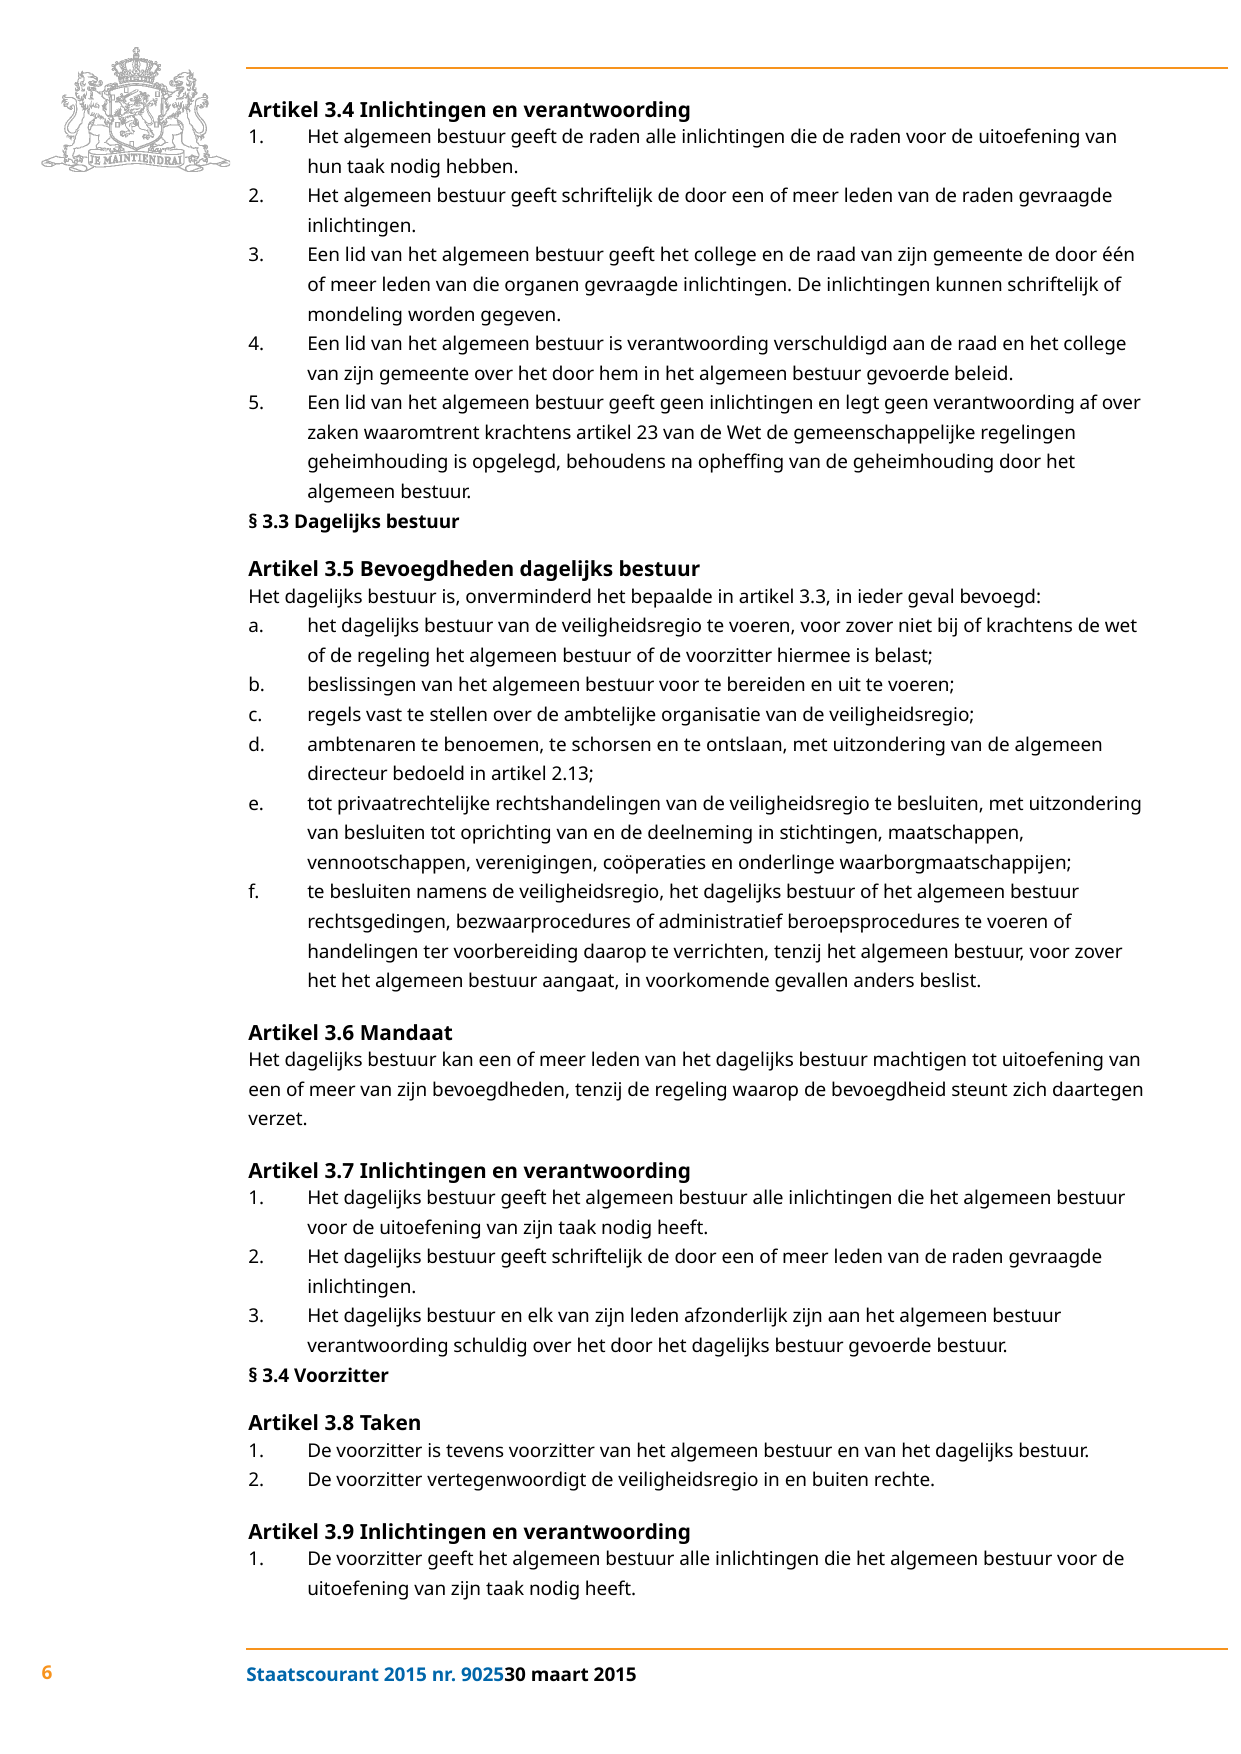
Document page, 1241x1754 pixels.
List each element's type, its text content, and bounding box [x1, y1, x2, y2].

list Het algemeen bestuur geeft schriftelijk de door een of meer leden van de raden gevraagde inlichtingen. [248, 182, 1152, 238]
list Het dagelijks bestuur geeft schriftelijk de door een of meer leden van de raden gevraagde inlichtingen. [248, 1243, 1152, 1299]
list te besluiten namens de veiligheidsregio, het dagelijks bestuur of het algemeen bestuur rechtsgedingen, bezwaarprocedures of administratief beroepsprocedures te voeren of handelingen ter voorbereiding daarop te verrichten, tenzij het algemeen bestuur, voor zover het het algemeen bestuur aangaat, in voorkomende gevallen anders beslist. [248, 879, 1152, 993]
text § 3.4 Voorzitter [248, 1362, 1152, 1387]
text Artikel 3.9 Inlichtingen en verantwoording [248, 1517, 1152, 1545]
text Artikel 3.4 Inlichtingen en verantwoording [248, 95, 1152, 123]
text Artikel 3.8 Taken [248, 1408, 1152, 1437]
list beslissingen van het algemeen bestuur voor te bereiden en uit te voeren; [248, 672, 1152, 697]
list Het algemeen bestuur geeft de raden alle inlichtingen die de raden voor de uitoefening van hun taak nodig hebben. [248, 123, 1152, 178]
list De voorzitter geeft het algemeen bestuur alle inlichtingen die het algemeen bestuur voor de uitoefening van zijn taak nodig heeft. [248, 1545, 1152, 1601]
text Artikel 3.6 Mandaat [248, 1018, 1152, 1046]
list Het dagelijks bestuur geeft het algemeen bestuur alle inlichtingen die het algemeen bestuur voor de uitoefening van zijn taak nodig heeft. [248, 1184, 1152, 1239]
list Een lid van het algemeen bestuur geeft het college en de raad van zijn gemeente de door één of meer leden van die organen gevraagde inlichtingen. De inlichtingen kunnen schriftelijk of mondeling worden gegeven. [248, 242, 1152, 326]
text Het dagelijks bestuur is, onverminderd het bepaalde in artikel 3.3, in ieder geval bevoegd: [248, 583, 1152, 608]
list regels vast te stellen over de ambtelijke organisatie van de veiligheidsregio; [248, 701, 1152, 727]
text Artikel 3.5 Bevoegdheden dagelijks bestuur [248, 554, 1152, 583]
text Het dagelijks bestuur kan een of meer leden van het dagelijks bestuur machtigen tot uitoefening van een of meer van zijn bevoegdheden, tenzij de regeling waarop de bevoegdheid steunt zich daartegen verzet. [248, 1046, 1152, 1131]
list Een lid van het algemeen bestuur is verantwoording verschuldigd aan de raad en het college van zijn gemeente over het door hem in het algemeen bestuur gevoerde beleid. [248, 330, 1152, 386]
list De voorzitter vertegenwoordigt de veiligheidsregio in en buiten rechte. [248, 1466, 1152, 1492]
list ambtenaren te benoemen, te schorsen en te ontslaan, met uitzondering van de algemeen directeur bedoeld in artikel 2.13; [248, 731, 1152, 786]
picture [41, 47, 231, 172]
list tot privaatrechtelijke rechtshandelingen van de veiligheidsregio te besluiten, met uitzondering van besluiten tot oprichting van en de deelneming in stichtingen, maatschappen, vennootschappen, verenigingen, coöperaties en onderlinge waarborgmaatschappijen; [248, 790, 1152, 875]
list De voorzitter is tevens voorzitter van het algemeen bestuur en van het dagelijks bestuur. [248, 1437, 1152, 1462]
text § 3.3 Dagelijks bestuur [248, 508, 1152, 533]
list het dagelijks bestuur van de veiligheidsregio te voeren, voor zover niet bij of krachtens de wet of de regeling het algemeen bestuur of de voorzitter hiermee is belast; [248, 612, 1152, 668]
text Artikel 3.7 Inlichtingen en verantwoording [248, 1156, 1152, 1184]
list Een lid van het algemeen bestuur geeft geen inlichtingen en legt geen verantwoording af over zaken waaromtrent krachtens artikel 23 van de Wet de gemeenschappelijke regelingen geheimhouding is opgelegd, behoudens na opheffing van de geheimhouding door het algemeen bestuur. [248, 389, 1152, 504]
list Het dagelijks bestuur en elk van zijn leden afzonderlijk zijn aan het algemeen bestuur verantwoording schuldig over het door het dagelijks bestuur gevoerde bestuur. [248, 1303, 1152, 1358]
